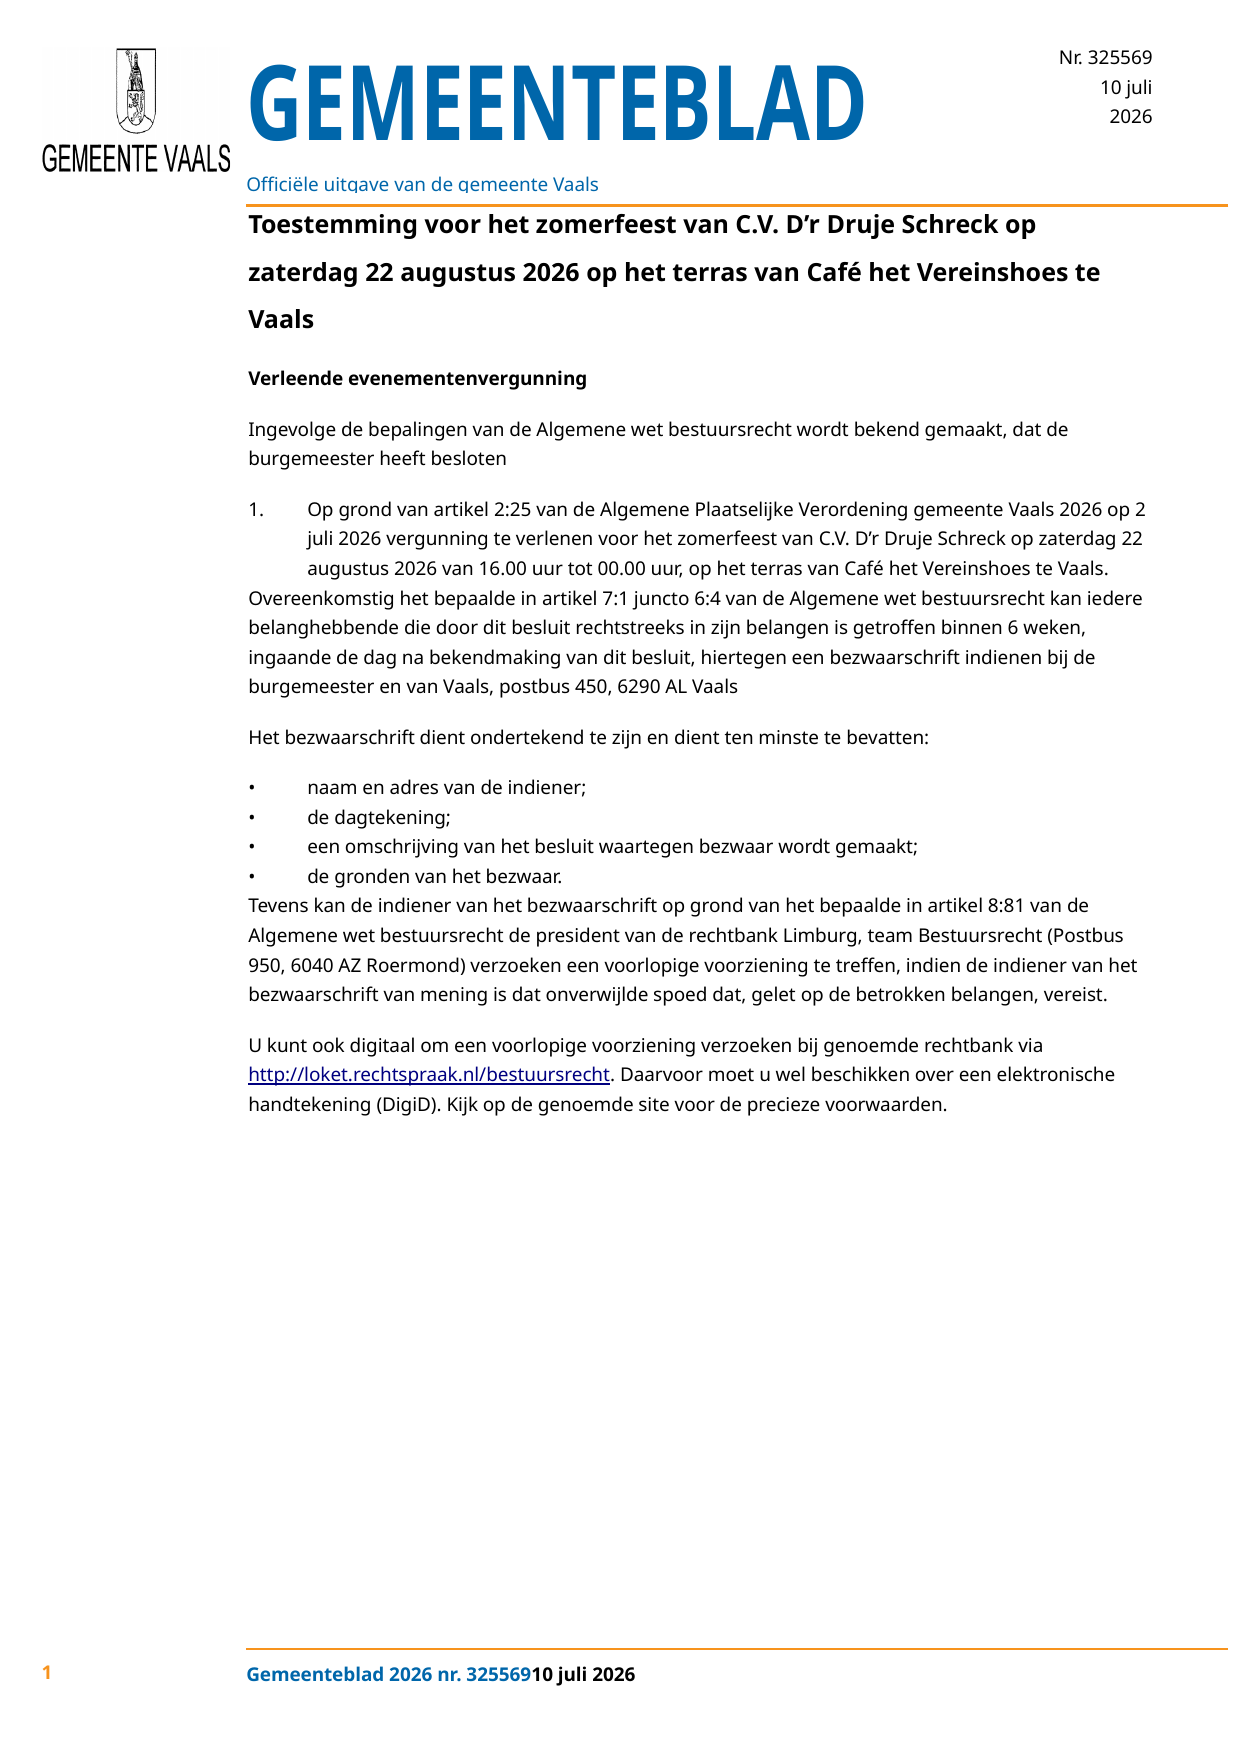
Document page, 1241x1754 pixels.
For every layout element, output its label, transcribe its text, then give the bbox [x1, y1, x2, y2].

list Op grond van artikel 2:25 van de Algemene Plaatselijke Verordening gemeente Vaals 2026 op 2 juli 2026 vergunning te verlenen voor het zomerfeest van C.V. D’r Druje Schreck op zaterdag 22 augustus 2026 van 16.00 uur tot 00.00 uur, op het terras van Café het Vereinshoes te Vaals. [248, 496, 1152, 581]
text Het bezwaarschrift dient ondertekend te zijn en dient ten minste te bevatten: [248, 724, 1152, 749]
text Toestemming voor het zomerfeest van C.V. D’r Druje Schreck op zaterdag 22 augustus 2026 op het terras van Café het Vereinshoes te Vaals [248, 207, 1152, 336]
list de gronden van het bezwaar. [248, 863, 1152, 889]
list de dagtekening; [248, 804, 1152, 829]
list naam en adres van de indiener; [248, 774, 1152, 800]
text Ingevolge de bepalingen van de Algemene wet bestuursrecht wordt bekend gemaakt, dat de burgemeester heeft besloten [248, 416, 1152, 471]
text Verleende evenementenvergunning [248, 366, 1152, 391]
list een omschrijving van het besluit waartegen bezwaar wordt gemaakt; [248, 833, 1152, 859]
picture [41, 47, 231, 172]
text U kunt ook digitaal om een voorlopige voorziening verzoeken bij genoemde rechtbank via http://loket.rechtspraak.nl/bestuursrecht. Daarvoor moet u wel beschikken over een elektronische handtekening (DigiD). Kijk op de genoemde site voor de precieze voorwaarden. [248, 1032, 1152, 1117]
text Overeenkomstig het bepaalde in artikel 7:1 juncto 6:4 van de Algemene wet bestuursrecht kan iedere belanghebbende die door dit besluit rechtstreeks in zijn belangen is getroffen binnen 6 weken, ingaande de dag na bekendmaking van dit besluit, hiertegen een bezwaarschrift indienen bij de burgemeester en van Vaals, postbus 450, 6290 AL Vaals [248, 585, 1152, 699]
text Tevens kan de indiener van het bezwaarschrift op grond van het bepaalde in artikel 8:81 van de Algemene wet bestuursrecht de president van de rechtbank Limburg, team Bestuursrecht (Postbus 950, 6040 AZ Roermond) verzoeken een voorlopige voorziening te treffen, indien de indiener van het bezwaarschrift van mening is dat onverwijlde spoed dat, gelet op de betrokken belangen, vereist. [248, 893, 1152, 1007]
